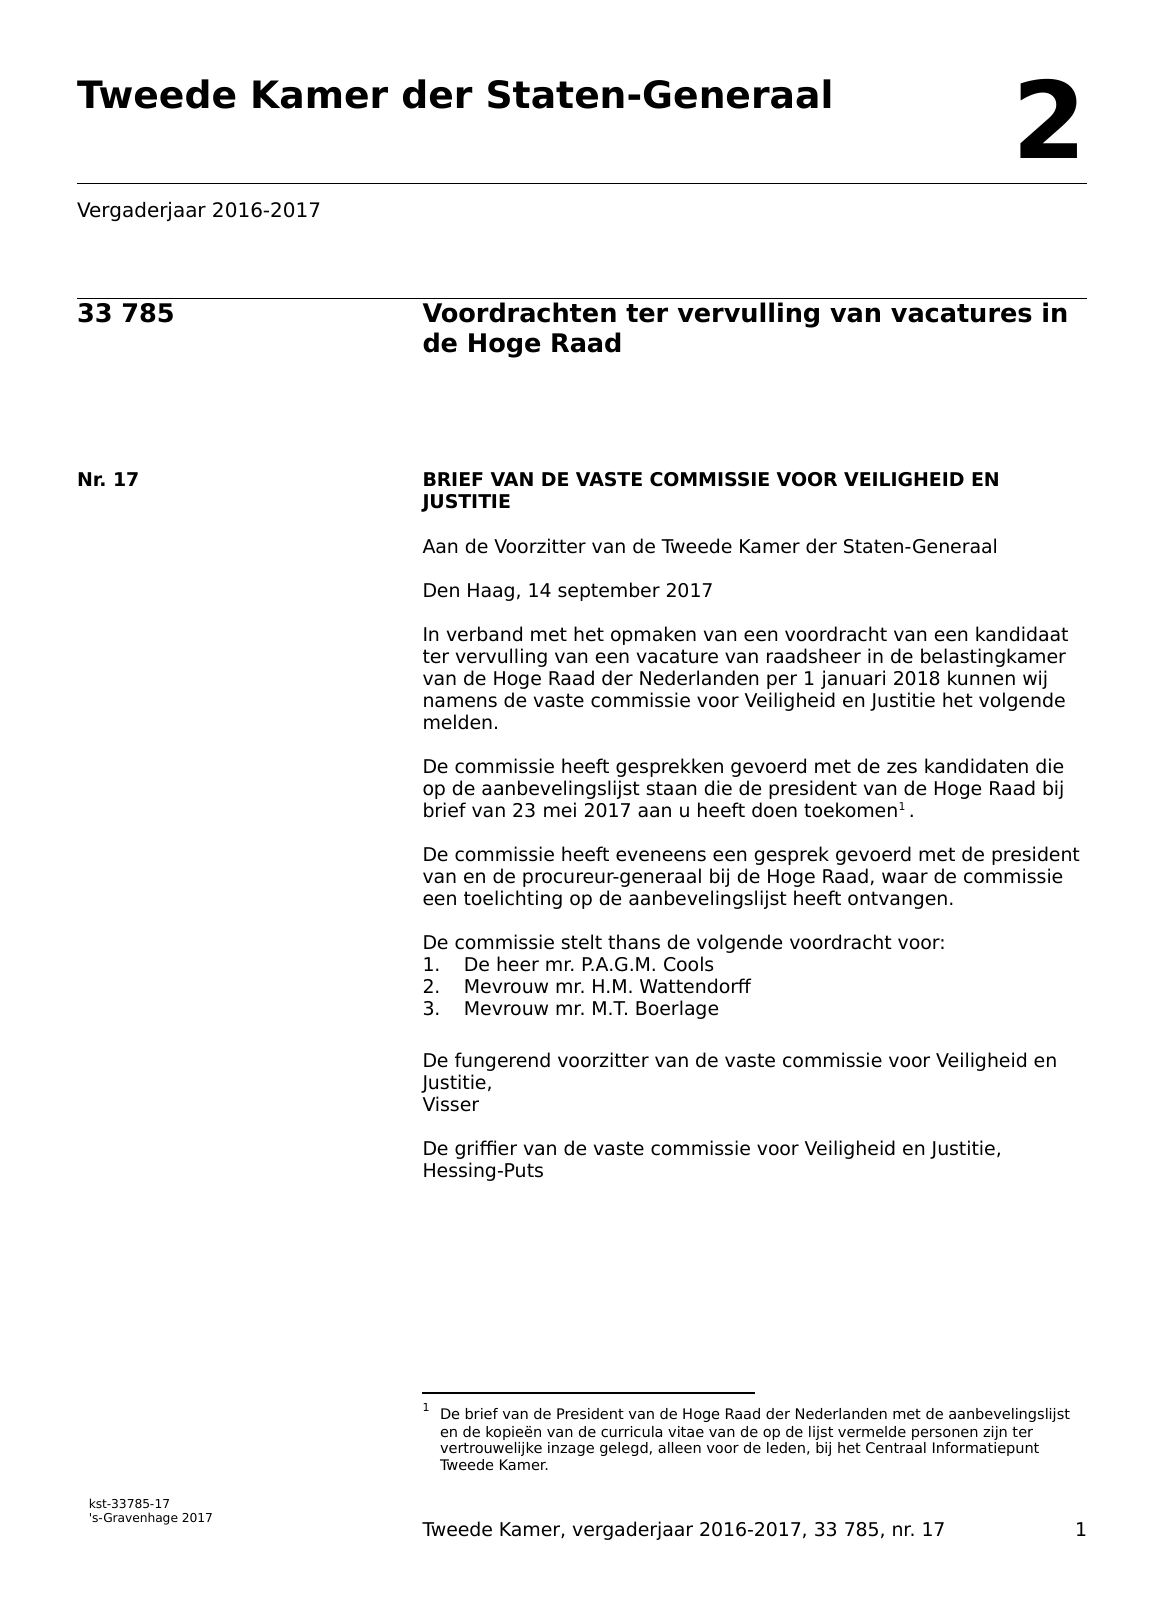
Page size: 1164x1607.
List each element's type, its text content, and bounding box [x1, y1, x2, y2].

subtitle 33 785 Voordrachten ter vervulling van vacatures in de Hoge Raad [77, 299, 1087, 358]
table_header 2 [886, 59, 1087, 183]
text De commissie heeft eveneens een gesprek gevoerd met de president van en de procureur-generaal bij de Hoge Raad, waar de commissie een toelichting op de aanbevelingslijst heeft ontvangen. [422, 844, 1087, 910]
text De commissie stelt thans de volgende voordracht voor: [422, 932, 1087, 954]
text In verband met het opmaken van een voordracht van een kandidaat ter vervulling van een vacature van raadsheer in de belastingkamer van de Hoge Raad der Nederlanden per 1 januari 2018 kunnen wij namens de vaste commissie voor Veiligheid en Justitie het volgende melden. [422, 624, 1087, 734]
text kst-33785-17 [88, 1497, 323, 1511]
text De fungerend voorzitter van de vaste commissie voor Veiligheid en Justitie, Visser [422, 1050, 1087, 1116]
text 3. Mevrouw mr. M.T. Boerlage [422, 998, 1087, 1020]
text 2. Mevrouw mr. H.M. Wattendorff [422, 976, 1087, 998]
table_header Tweede Kamer der Staten-Generaal [77, 59, 886, 183]
text De commissie heeft gesprekken gevoerd met de zes kandidaten die op de aanbevelingslijst staan die de president van de Hoge Raad bij brief van 23 mei 2017 aan u heeft doen toekomen. [422, 756, 1087, 822]
text De brief van de President van de Hoge Raad der Nederlanden met de aanbevelingslijst en de kopieën van de curricula vitae van de op de lijst vermelde personen zijn ter vertrouwelijke inzage gelegd, alleen voor de leden, bij het Centraal Informatiepunt Tweede Kamer. [422, 1402, 1087, 1474]
text De griffier van de vaste commissie voor Veiligheid en Justitie, Hessing-Puts [422, 1138, 1087, 1182]
text 1. De heer mr. P.A.G.M. Cools [422, 954, 1087, 976]
table_cell Vergaderjaar 2016-2017 [77, 184, 1087, 298]
text Den Haag, 14 september 2017 [422, 580, 1087, 602]
text 's-Gravenhage 2017 [88, 1511, 323, 1525]
subtitle Nr. 17 BRIEF VAN DE VASTE COMMISSIE VOOR VEILIGHEID EN JUSTITIE [77, 469, 1087, 513]
text Aan de Voorzitter van de Tweede Kamer der Staten-Generaal [422, 536, 1087, 557]
